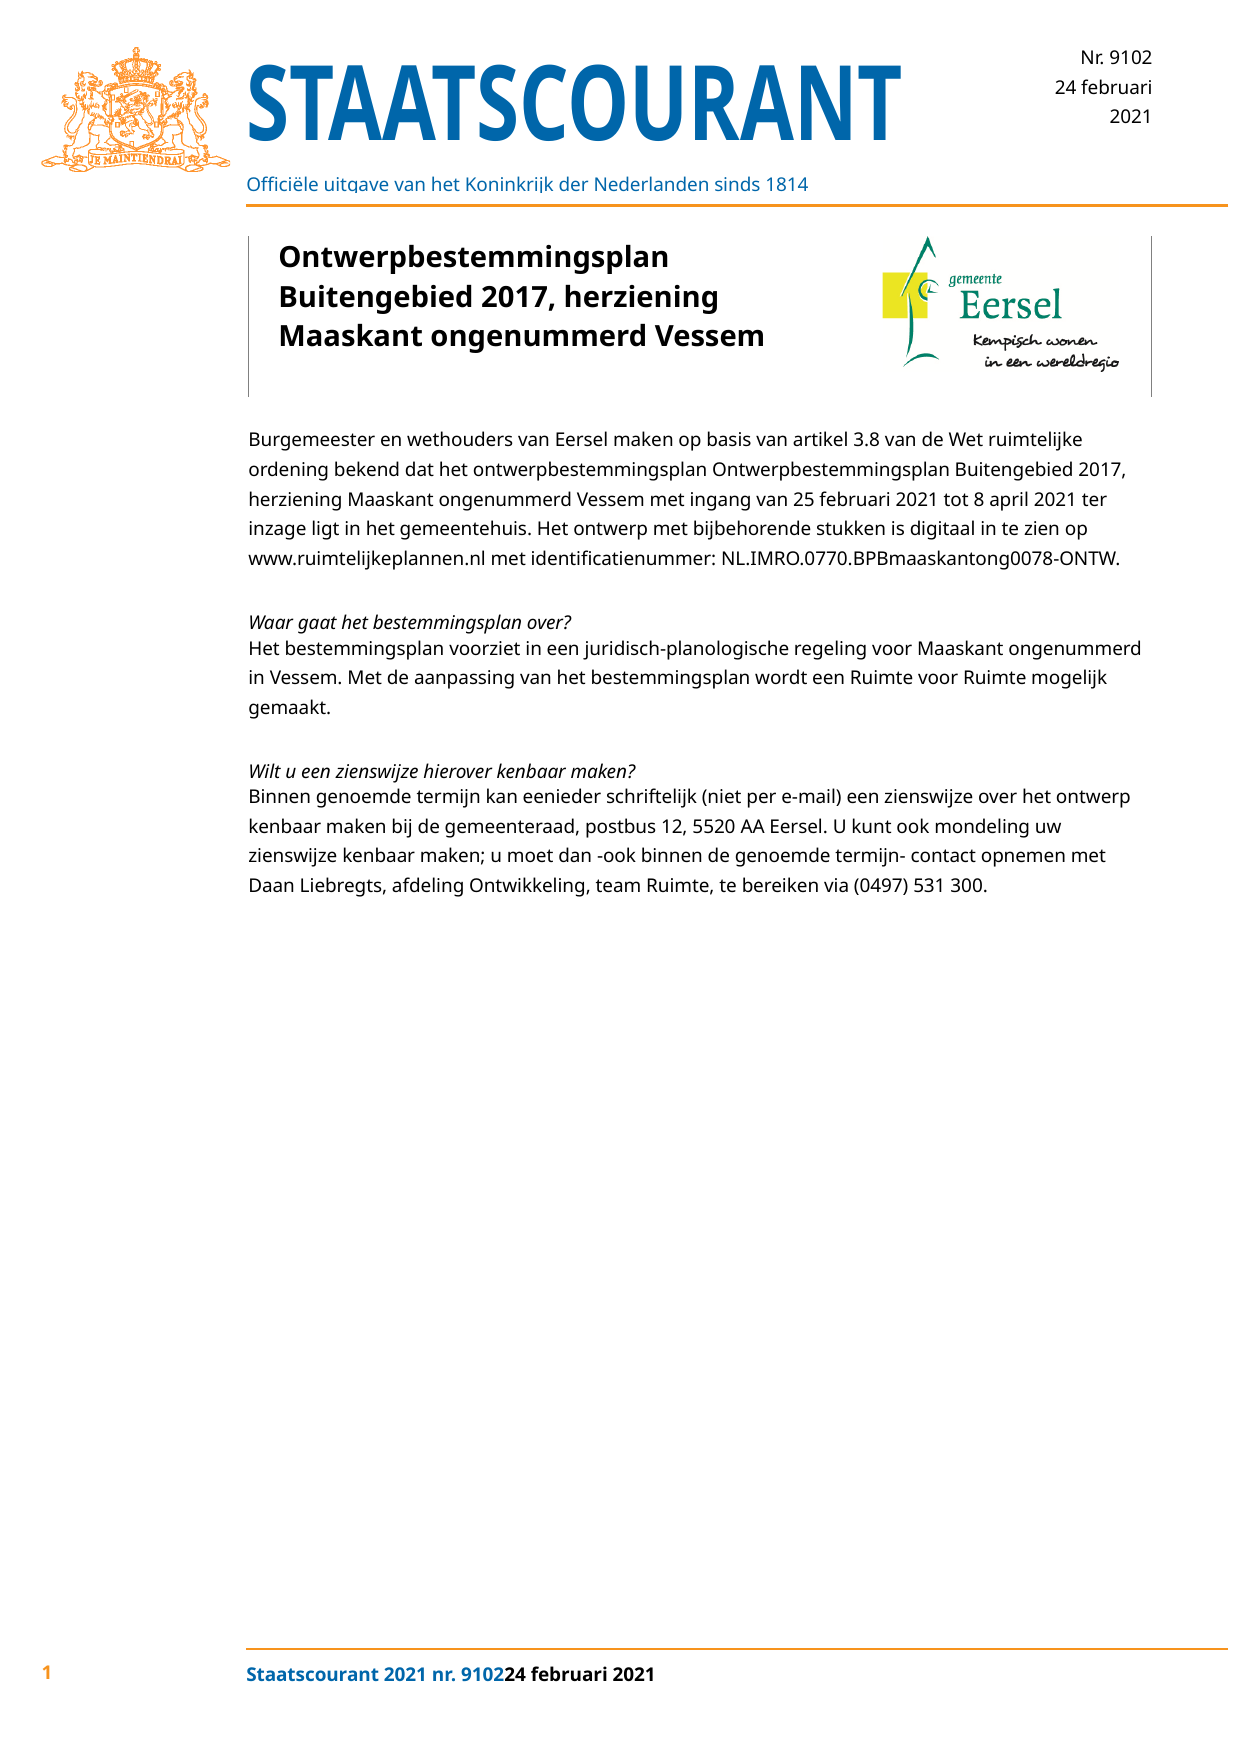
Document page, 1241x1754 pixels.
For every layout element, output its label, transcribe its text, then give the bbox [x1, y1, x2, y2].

picture [882, 236, 1119, 372]
text Binnen genoemde termijn kan eenieder schriftelijk (niet per e-mail) een zienswijze over het ontwerp kenbaar maken bij de gemeenteraad, postbus 12, 5520 AA Eersel. U kunt ook mondeling uw zienswijze kenbaar maken; u moet dan -ook binnen de genoemde termijn- contact opnemen met Daan Liebregts, afdeling Ontwikkeling, team Ruimte, te bereiken via (0497) 531 300. [248, 783, 1152, 898]
table_header [850, 236, 1151, 397]
text Waar gaat het bestemmingsplan over? [248, 609, 1152, 635]
table_header Ontwerpbestemmingsplan Buitengebied 2017, herziening Maaskant ongenummerd Vessem [249, 236, 850, 397]
text Burgemeester en wethouders van Eersel maken op basis van artikel 3.8 van de Wet ruimtelijke ordening bekend dat het ontwerpbestemmingsplan Ontwerpbestemmingsplan Buitengebied 2017, herziening Maaskant ongenummerd Vessem met ingang van 25 februari 2021 tot 8 april 2021 ter inzage ligt in het gemeentehuis. Het ontwerp met bijbehorende stukken is digitaal in te zien op www.ruimtelijkeplannen.nl met identificatienummer: NL.IMRO.0770.BPBmaaskantong0078-ONTW. [248, 427, 1152, 571]
text Het bestemmingsplan voorziet in een juridisch-planologische regeling voor Maaskant ongenummerd in Vessem. Met de aanpassing van het bestemmingsplan wordt een Ruimte voor Ruimte mogelijk gemaakt. [248, 635, 1152, 719]
text Wilt u een zienswijze hierover kenbaar maken? [248, 758, 1152, 783]
picture [41, 47, 231, 172]
